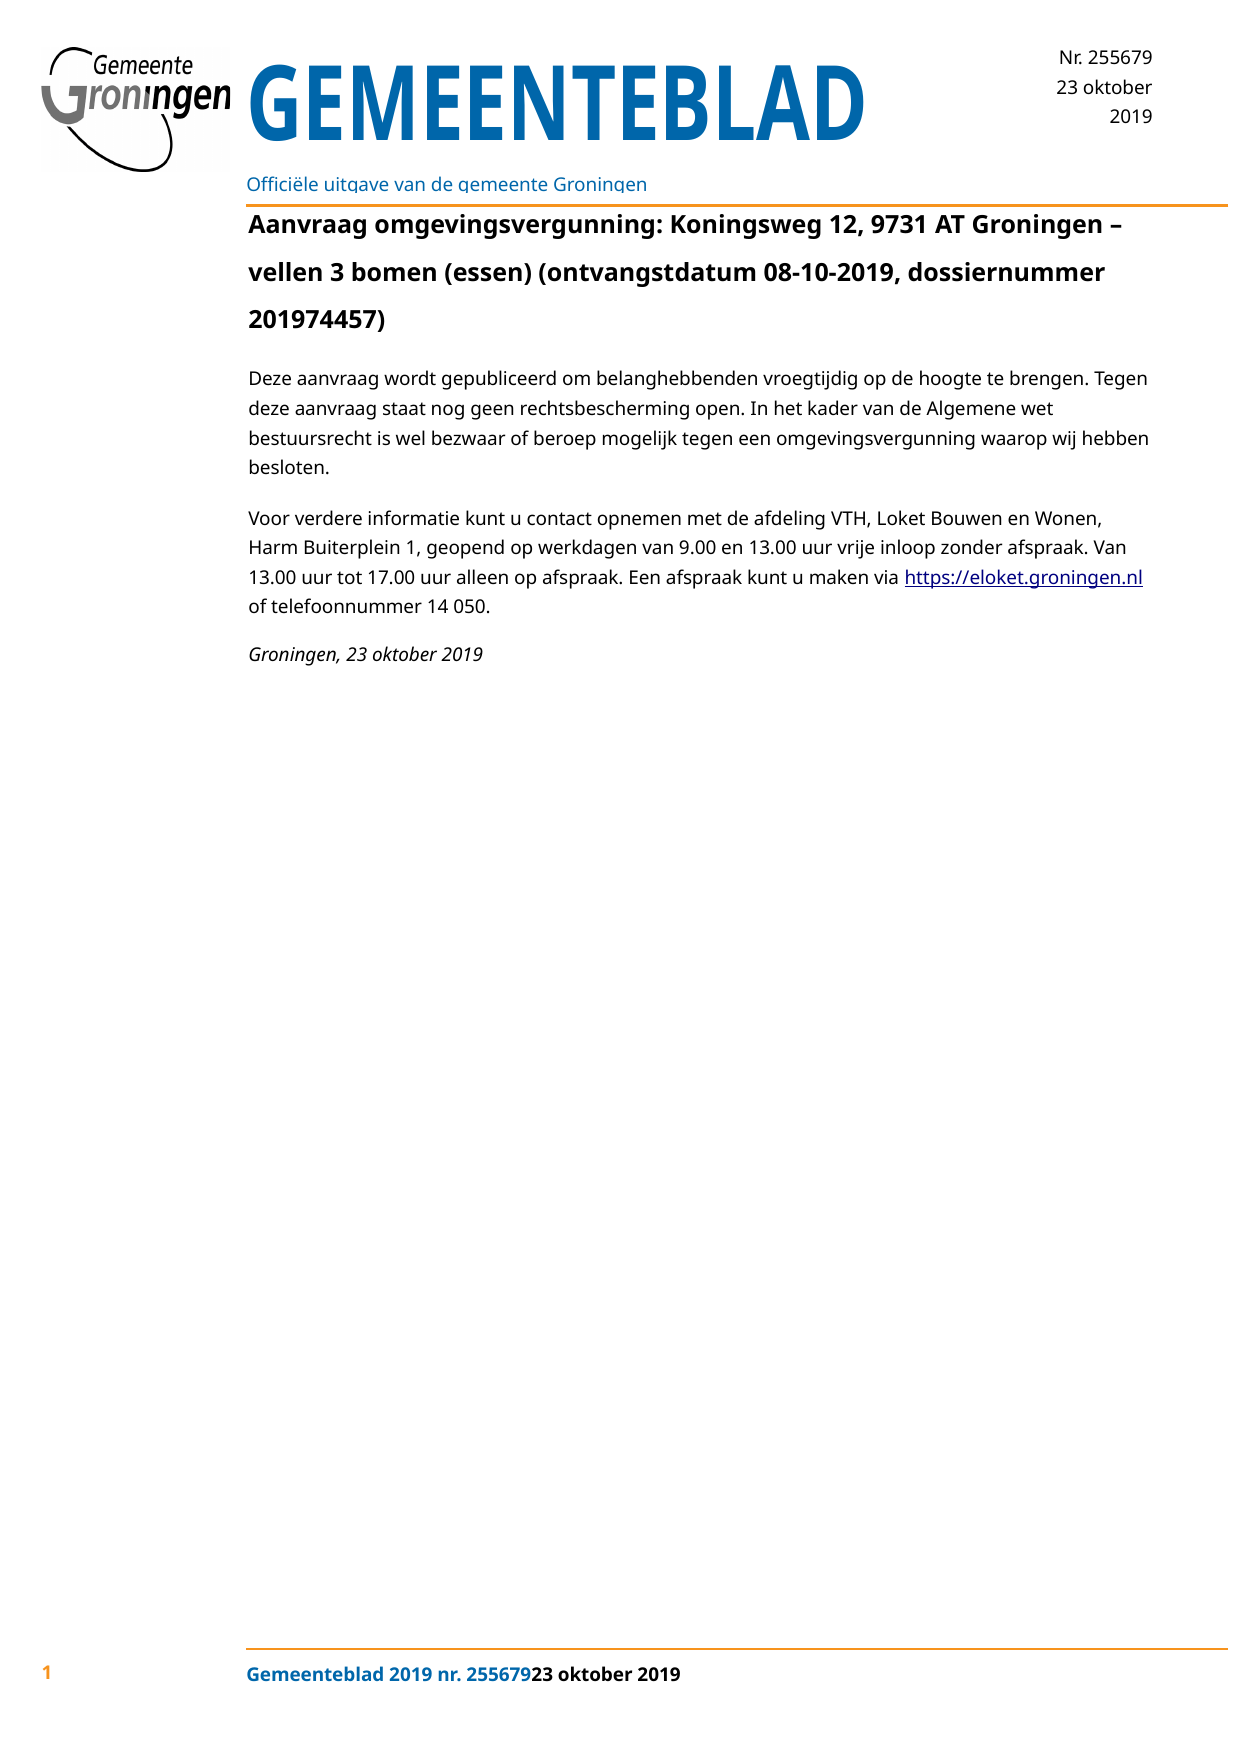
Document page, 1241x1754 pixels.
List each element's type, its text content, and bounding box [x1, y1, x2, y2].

text Aanvraag omgevingsvergunning: Koningsweg 12, 9731 AT Groningen – vellen 3 bomen (essen) (ontvangstdatum 08-10-2019, dossiernummer 201974457) [248, 207, 1152, 336]
picture [41, 47, 231, 172]
text Groningen, 23 oktober 2019 [248, 641, 1152, 667]
text Voor verdere informatie kunt u contact opnemen met de afdeling VTH, Loket Bouwen en Wonen, Harm Buiterplein 1, geopend op werkdagen van 9.00 en 13.00 uur vrije inloop zonder afspraak. Van 13.00 uur tot 17.00 uur alleen op afspraak. Een afspraak kunt u maken via https://eloket.groningen.nl of telefoonnummer 14 050. [248, 505, 1152, 619]
text Deze aanvraag wordt gepubliceerd om belanghebbenden vroegtijdig op de hoogte te brengen. Tegen deze aanvraag staat nog geen rechtsbescherming open. In het kader van de Algemene wet bestuursrecht is wel bezwaar of beroep mogelijk tegen een omgevingsvergunning waarop wij hebben besloten. [248, 366, 1152, 480]
